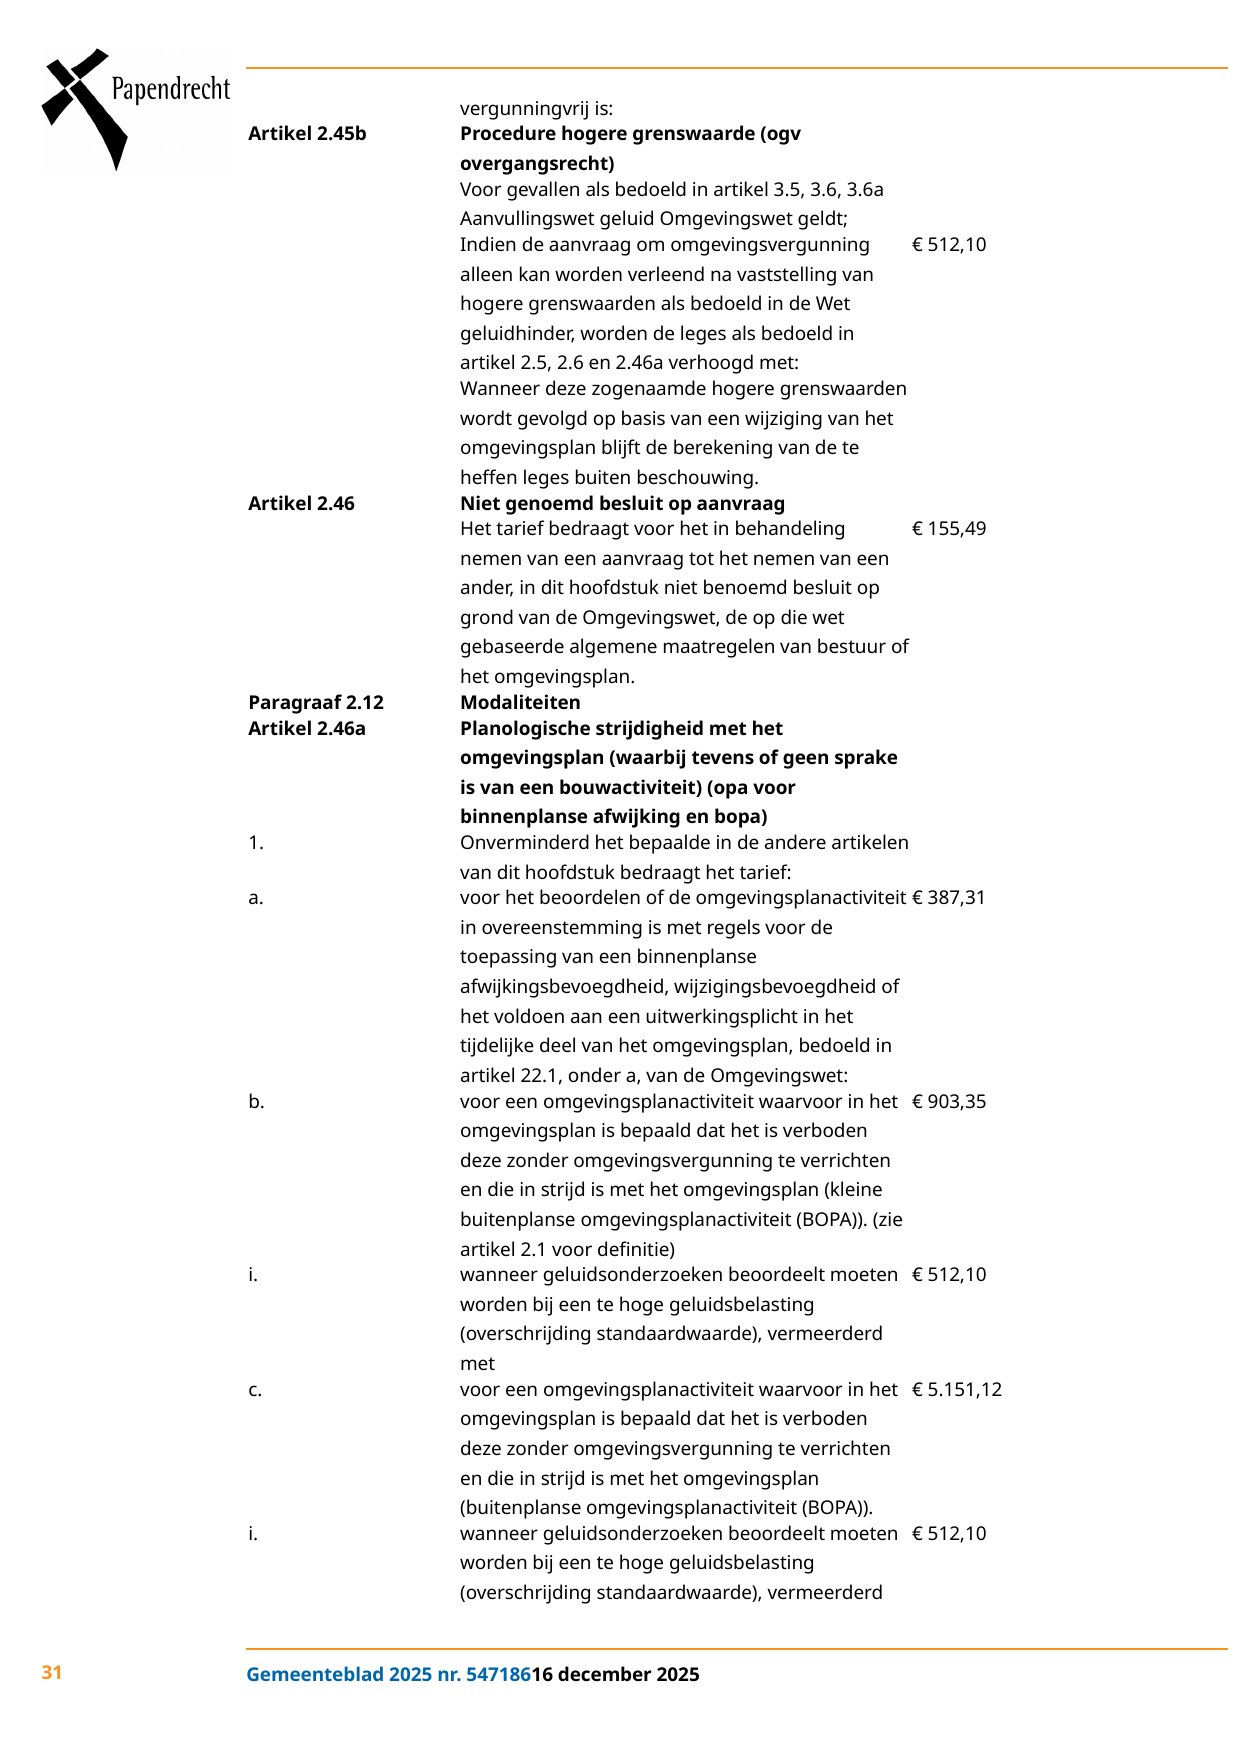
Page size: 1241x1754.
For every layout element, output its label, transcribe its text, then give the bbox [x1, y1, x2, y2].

table_cell a. [248, 885, 460, 1088]
table_cell [912, 375, 1152, 490]
table_cell € 387,31 [912, 885, 1152, 1088]
table_cell Artikel 2.46 [248, 490, 460, 515]
table_cell i. [248, 1520, 460, 1605]
table_cell vergunningvrij is: [460, 95, 912, 121]
table_cell [912, 715, 1152, 829]
table_cell Planologische strijdigheid met het omgevingsplan (waarbij tevens of geen sprake is van een bouwactiviteit) (opa voor binnenplanse afwijking en bopa) [460, 715, 912, 829]
table_cell € 512,10 [912, 1520, 1152, 1605]
table_cell Artikel 2.45b [248, 121, 460, 176]
table_cell [912, 121, 1152, 176]
table_cell [248, 176, 460, 231]
table_cell wanneer geluidsonderzoeken beoordeelt moeten worden bij een te hoge geluidsbelasting (overschrijding standaardwaarde), vermeerderd [460, 1520, 912, 1605]
picture [41, 47, 231, 172]
table_cell € 512,10 [912, 1261, 1152, 1376]
table_cell i. [248, 1261, 460, 1376]
table_cell [248, 95, 460, 121]
table_cell € 903,35 [912, 1088, 1152, 1261]
table_cell Niet genoemd besluit op aanvraag [460, 490, 912, 515]
table_cell Het tarief bedraagt voor het in behandeling nemen van een aanvraag tot het nemen van een ander, in dit hoofdstuk niet benoemd besluit op grond van de Omgevingswet, de op die wet gebaseerde algemene maatregelen van bestuur of het omgevingsplan. [460, 515, 912, 689]
table_cell € 512,10 [912, 231, 1152, 375]
table_cell [248, 515, 460, 689]
table_cell c. [248, 1376, 460, 1520]
table_cell Indien de aanvraag om omgevingsvergunning alleen kan worden verleend na vaststelling van hogere grenswaarden als bedoeld in de Wet geluidhinder, worden de leges als bedoeld in artikel 2.5, 2.6 en 2.46a verhoogd met: [460, 231, 912, 375]
table_cell Onverminderd het bepaalde in de andere artikelen van dit hoofdstuk bedraagt het tarief: [460, 829, 912, 884]
table_cell voor het beoordelen of de omgevingsplanactiviteit in overeenstemming is met regels voor de toepassing van een binnenplanse afwijkingsbevoegdheid, wijzigingsbevoegdheid of het voldoen aan een uitwerkingsplicht in het tijdelijke deel van het omgevingsplan, bedoeld in artikel 22.1, onder a, van de Omgevingswet: [460, 885, 912, 1088]
table_cell Modaliteiten [460, 689, 912, 715]
table_cell Voor gevallen als bedoeld in artikel 3.5, 3.6, 3.6a Aanvullingswet geluid Omgevingswet geldt; [460, 176, 912, 231]
table_cell [248, 231, 460, 375]
table_cell voor een omgevingsplanactiviteit waarvoor in het omgevingsplan is bepaald dat het is verboden deze zonder omgevingsvergunning te verrichten en die in strijd is met het omgevingsplan (buitenplanse omgevingsplanactiviteit (BOPA)). [460, 1376, 912, 1520]
table_cell [912, 95, 1152, 121]
table_cell voor een omgevingsplanactiviteit waarvoor in het omgevingsplan is bepaald dat het is verboden deze zonder omgevingsvergunning te verrichten en die in strijd is met het omgevingsplan (kleine buitenplanse omgevingsplanactiviteit (BOPA)). (zie artikel 2.1 voor definitie) [460, 1088, 912, 1261]
table_cell € 155,49 [912, 515, 1152, 689]
table_cell wanneer geluidsonderzoeken beoordeelt moeten worden bij een te hoge geluidsbelasting (overschrijding standaardwaarde), vermeerderd met [460, 1261, 912, 1376]
table_cell Wanneer deze zogenaamde hogere grenswaarden wordt gevolgd op basis van een wijziging van het omgevingsplan blijft de berekening van de te heffen leges buiten beschouwing. [460, 375, 912, 490]
table_cell [912, 689, 1152, 715]
table_cell Artikel 2.46a [248, 715, 460, 829]
table_cell 1. [248, 829, 460, 884]
table_cell Paragraaf 2.12 [248, 689, 460, 715]
table_cell [912, 176, 1152, 231]
table_cell [248, 375, 460, 490]
table_cell Procedure hogere grenswaarde (ogv overgangsrecht) [460, 121, 912, 176]
table_cell [912, 829, 1152, 884]
table_cell € 5.151,12 [912, 1376, 1152, 1520]
table_cell [912, 490, 1152, 515]
table_cell b. [248, 1088, 460, 1261]
